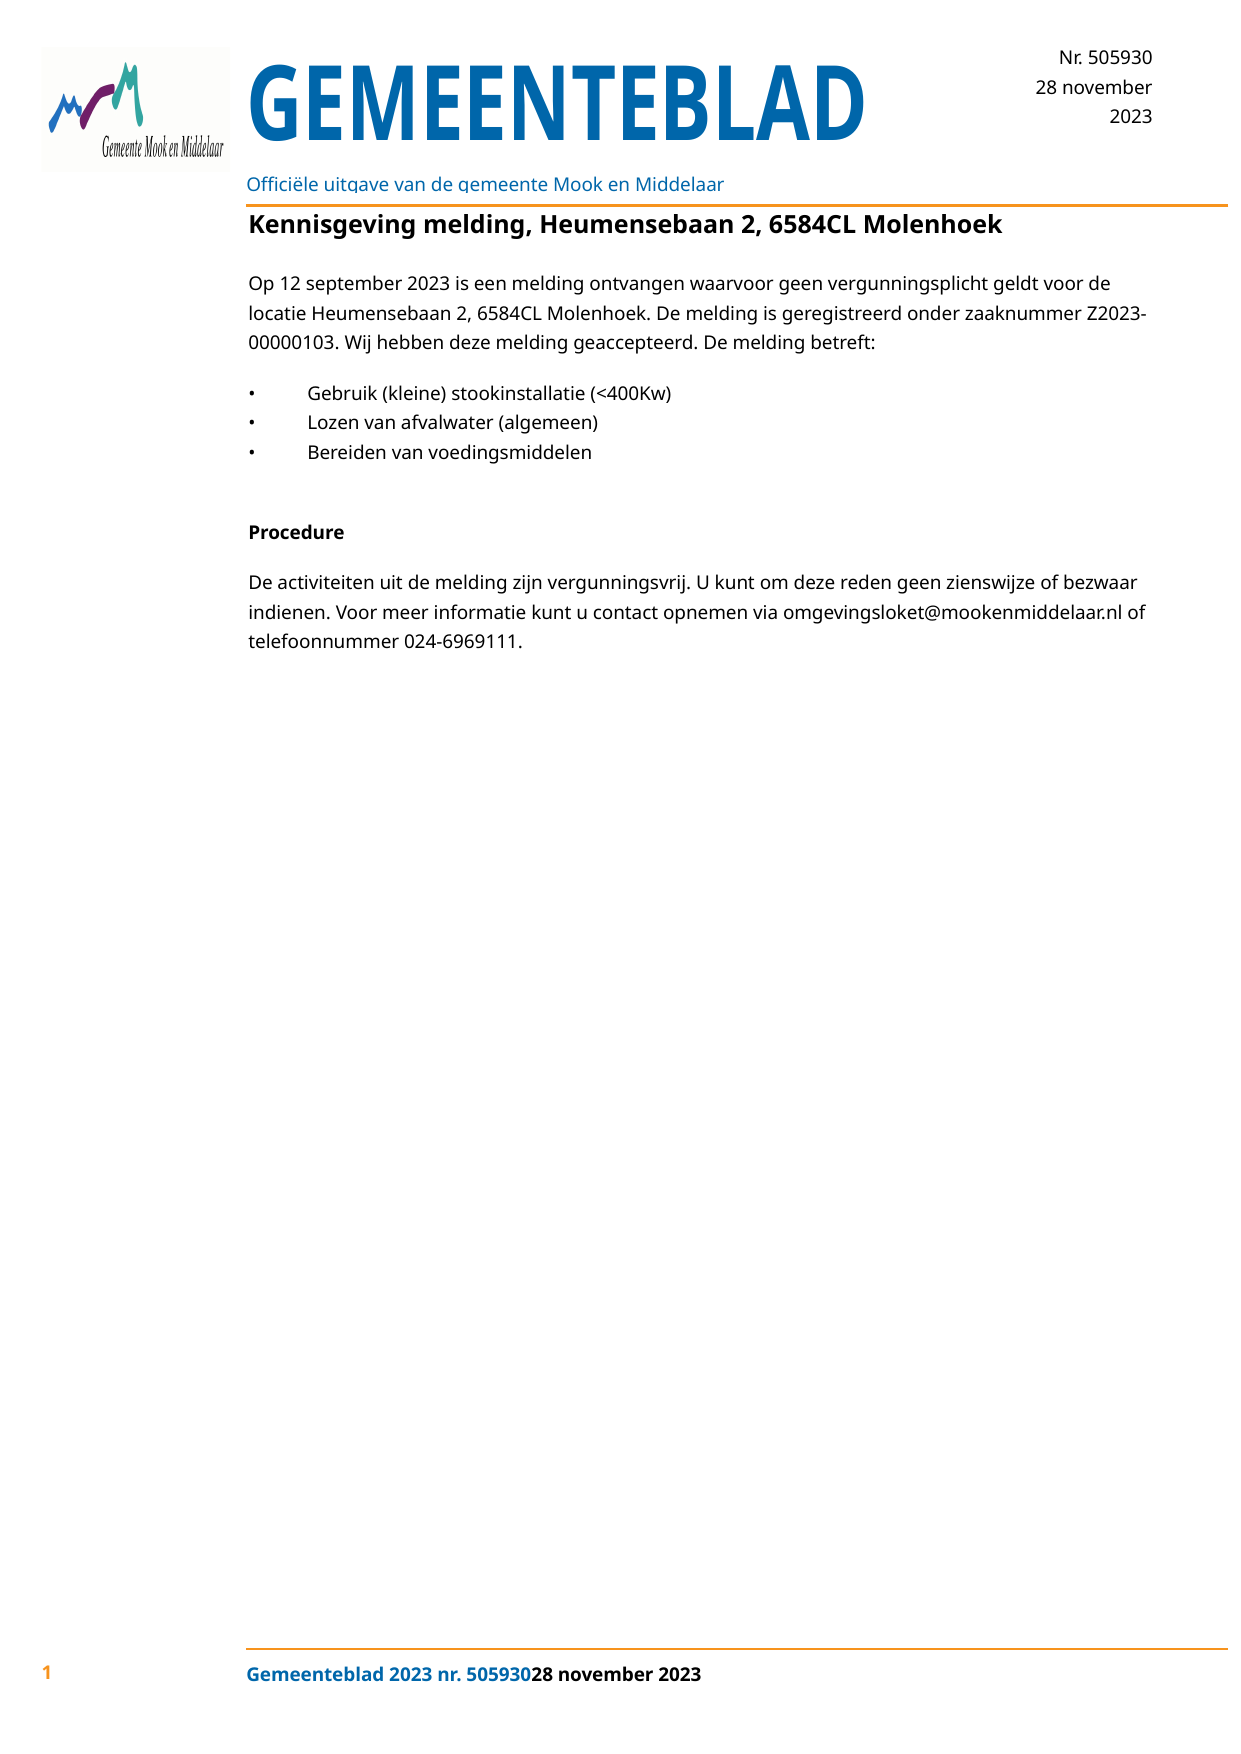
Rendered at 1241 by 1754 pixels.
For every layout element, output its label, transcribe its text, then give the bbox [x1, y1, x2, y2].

list Lozen van afvalwater (algemeen) [248, 409, 1152, 435]
text Kennisgeving melding, Heumensebaan 2, 6584CL Molenhoek [248, 207, 1152, 241]
text Procedure [248, 519, 1152, 545]
list Gebruik (kleine) stookinstallatie (<400Kw) [248, 380, 1152, 406]
text Op 12 september 2023 is een melding ontvangen waarvoor geen vergunningsplicht geldt voor de locatie Heumensebaan 2, 6584CL Molenhoek. De melding is geregistreerd onder zaaknummer Z2023-00000103. Wij hebben deze melding geaccepteerd. De melding betreft: [248, 270, 1152, 355]
picture [41, 47, 231, 172]
text De activiteiten uit de melding zijn vergunningsvrij. U kunt om deze reden geen zienswijze of bezwaar indienen. Voor meer informatie kunt u contact opnemen via omgevingsloket@mookenmiddelaar.nl of telefoonnummer 024-6969111. [248, 569, 1152, 654]
list Bereiden van voedingsmiddelen [248, 439, 1152, 465]
